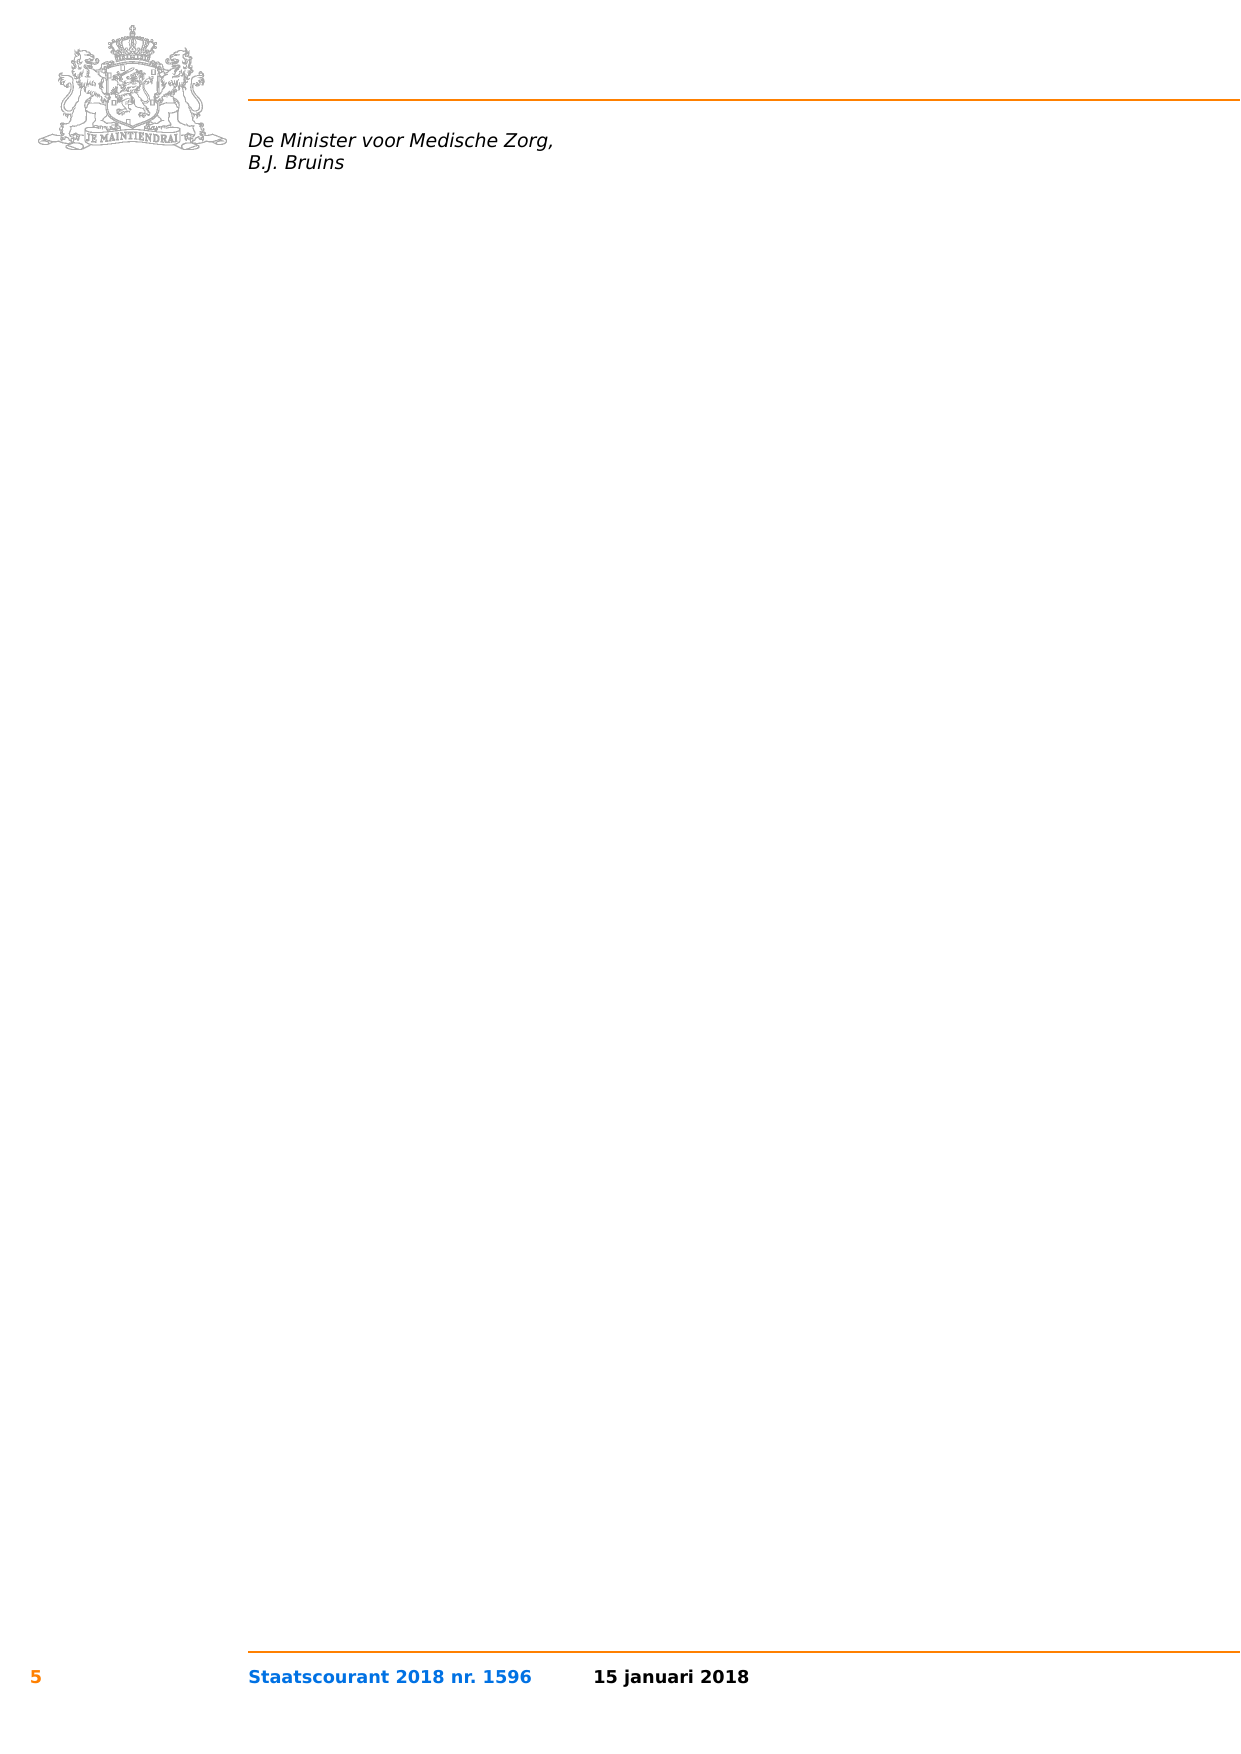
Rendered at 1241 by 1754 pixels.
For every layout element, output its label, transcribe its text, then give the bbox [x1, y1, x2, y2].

text De Minister voor Medische Zorg, B.J. Bruins [248, 130, 1163, 174]
picture [38, 25, 227, 150]
